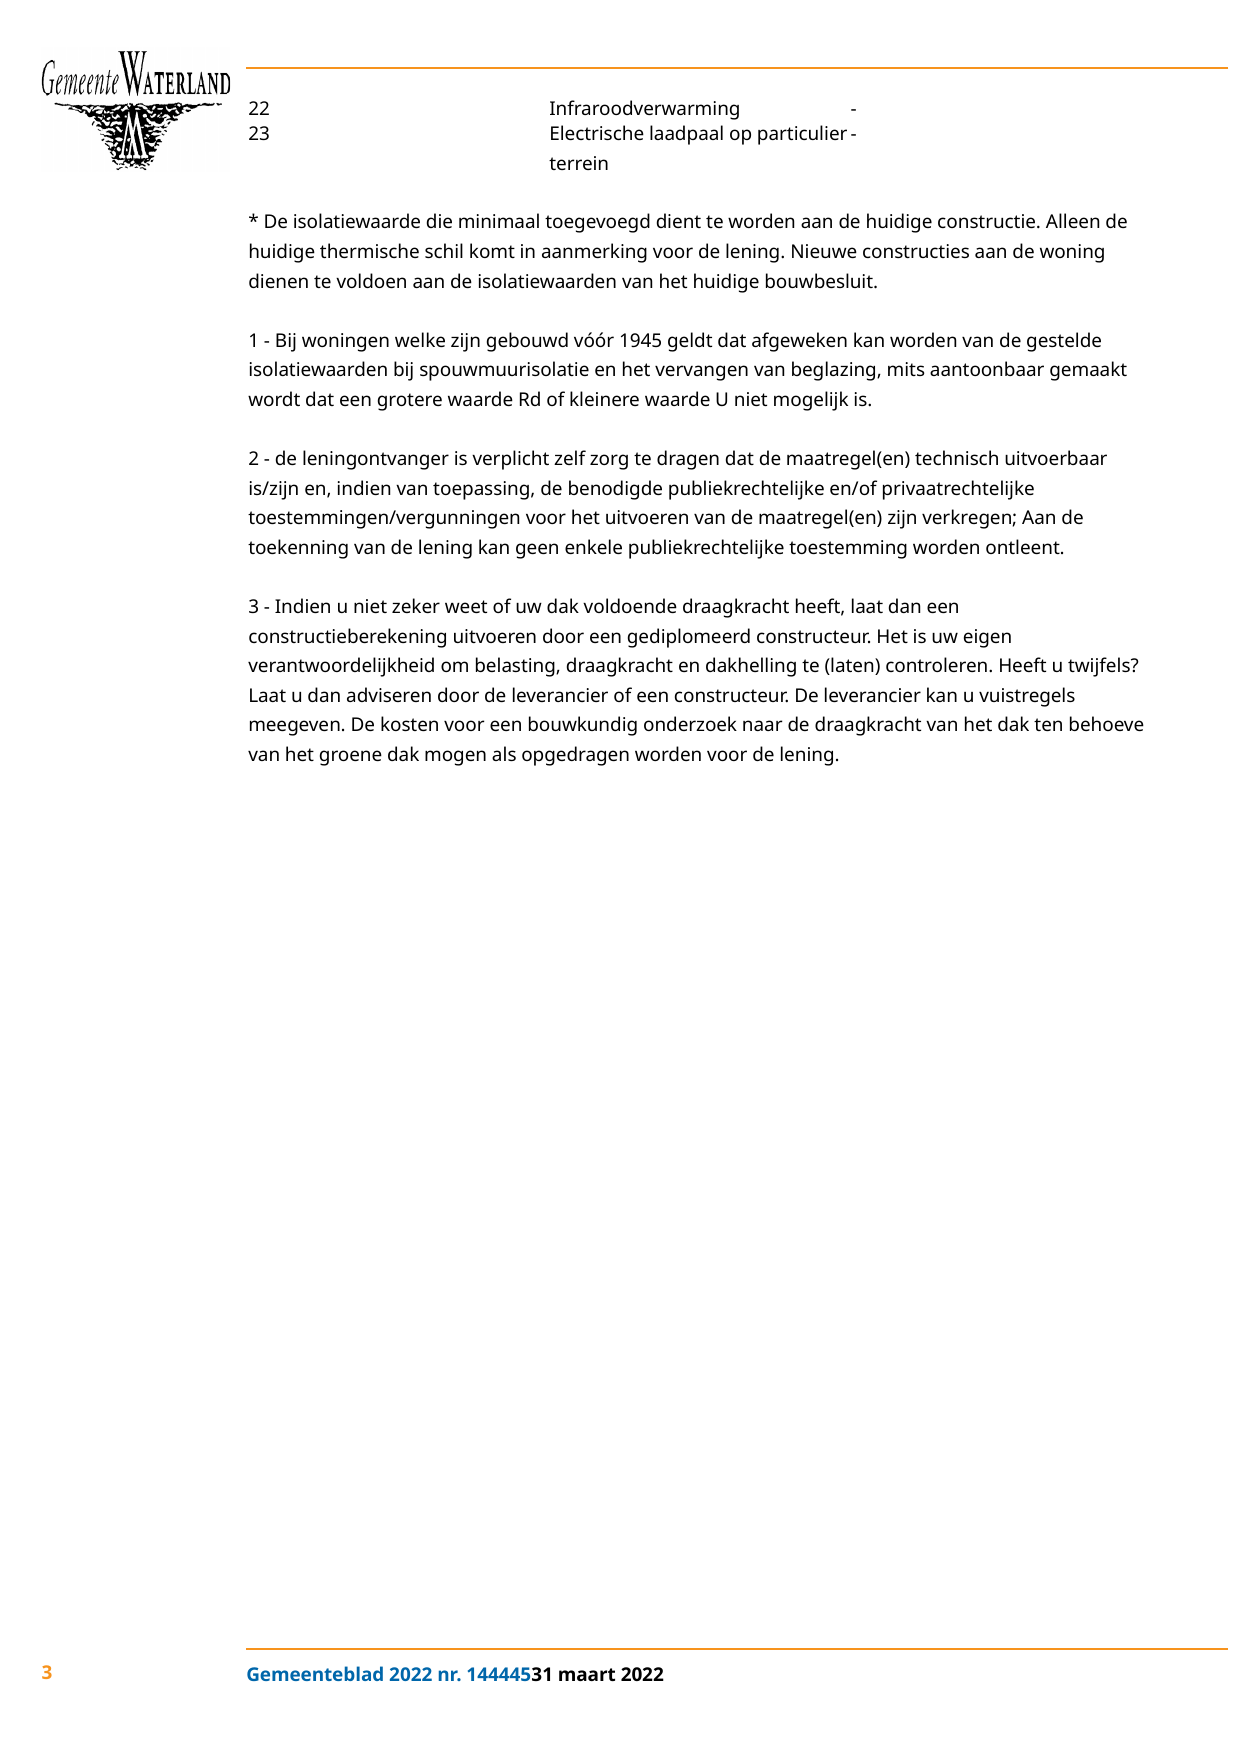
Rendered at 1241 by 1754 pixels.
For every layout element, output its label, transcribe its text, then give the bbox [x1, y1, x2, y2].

text 3 - Indien u niet zeker weet of uw dak voldoende draagkracht heeft, laat dan een constructieberekening uitvoeren door een gediplomeerd constructeur. Het is uw eigen verantwoordelijkheid om belasting, draagkracht en dakhelling te (laten) controleren. Heeft u twijfels? Laat u dan adviseren door de leverancier of een constructeur. De leverancier kan u vuistregels meegeven. De kosten voor een bouwkundig onderzoek naar de draagkracht van het dak ten behoeve van het groene dak mogen als opgedragen worden voor de lening. [248, 593, 1152, 767]
picture [41, 47, 231, 172]
text 1 - Bij woningen welke zijn gebouwd vóór 1945 geldt dat afgeweken kan worden van de gestelde isolatiewaarden bij spouwmuurisolatie en het vervangen van beglazing, mits aantoonbaar gemaakt wordt dat een grotere waarde Rd of kleinere waarde U niet mogelijk is. [248, 327, 1152, 412]
table_cell - [850, 95, 1152, 121]
table_cell 22 [248, 95, 549, 121]
text 2 - de leningontvanger is verplicht zelf zorg te dragen dat de maatregel(en) technisch uitvoerbaar is/zijn en, indien van toepassing, de benodigde publiekrechtelijke en/of privaatrechtelijke toestemmingen/vergunningen voor het uitvoeren van de maatregel(en) zijn verkregen; Aan de toekenning van de lening kan geen enkele publiekrechtelijke toestemming worden ontleent. [248, 445, 1152, 560]
table_cell Electrische laadpaal op particulier terrein [549, 121, 850, 176]
text * De isolatiewaarde die minimaal toegevoegd dient te worden aan de huidige constructie. Alleen de huidige thermische schil komt in aanmerking voor de lening. Nieuwe constructies aan de woning dienen te voldoen aan de isolatiewaarden van het huidige bouwbesluit. [248, 209, 1152, 293]
table_cell - [850, 121, 1152, 176]
table_cell 23 [248, 121, 549, 176]
table_cell Infraroodverwarming [549, 95, 850, 121]
